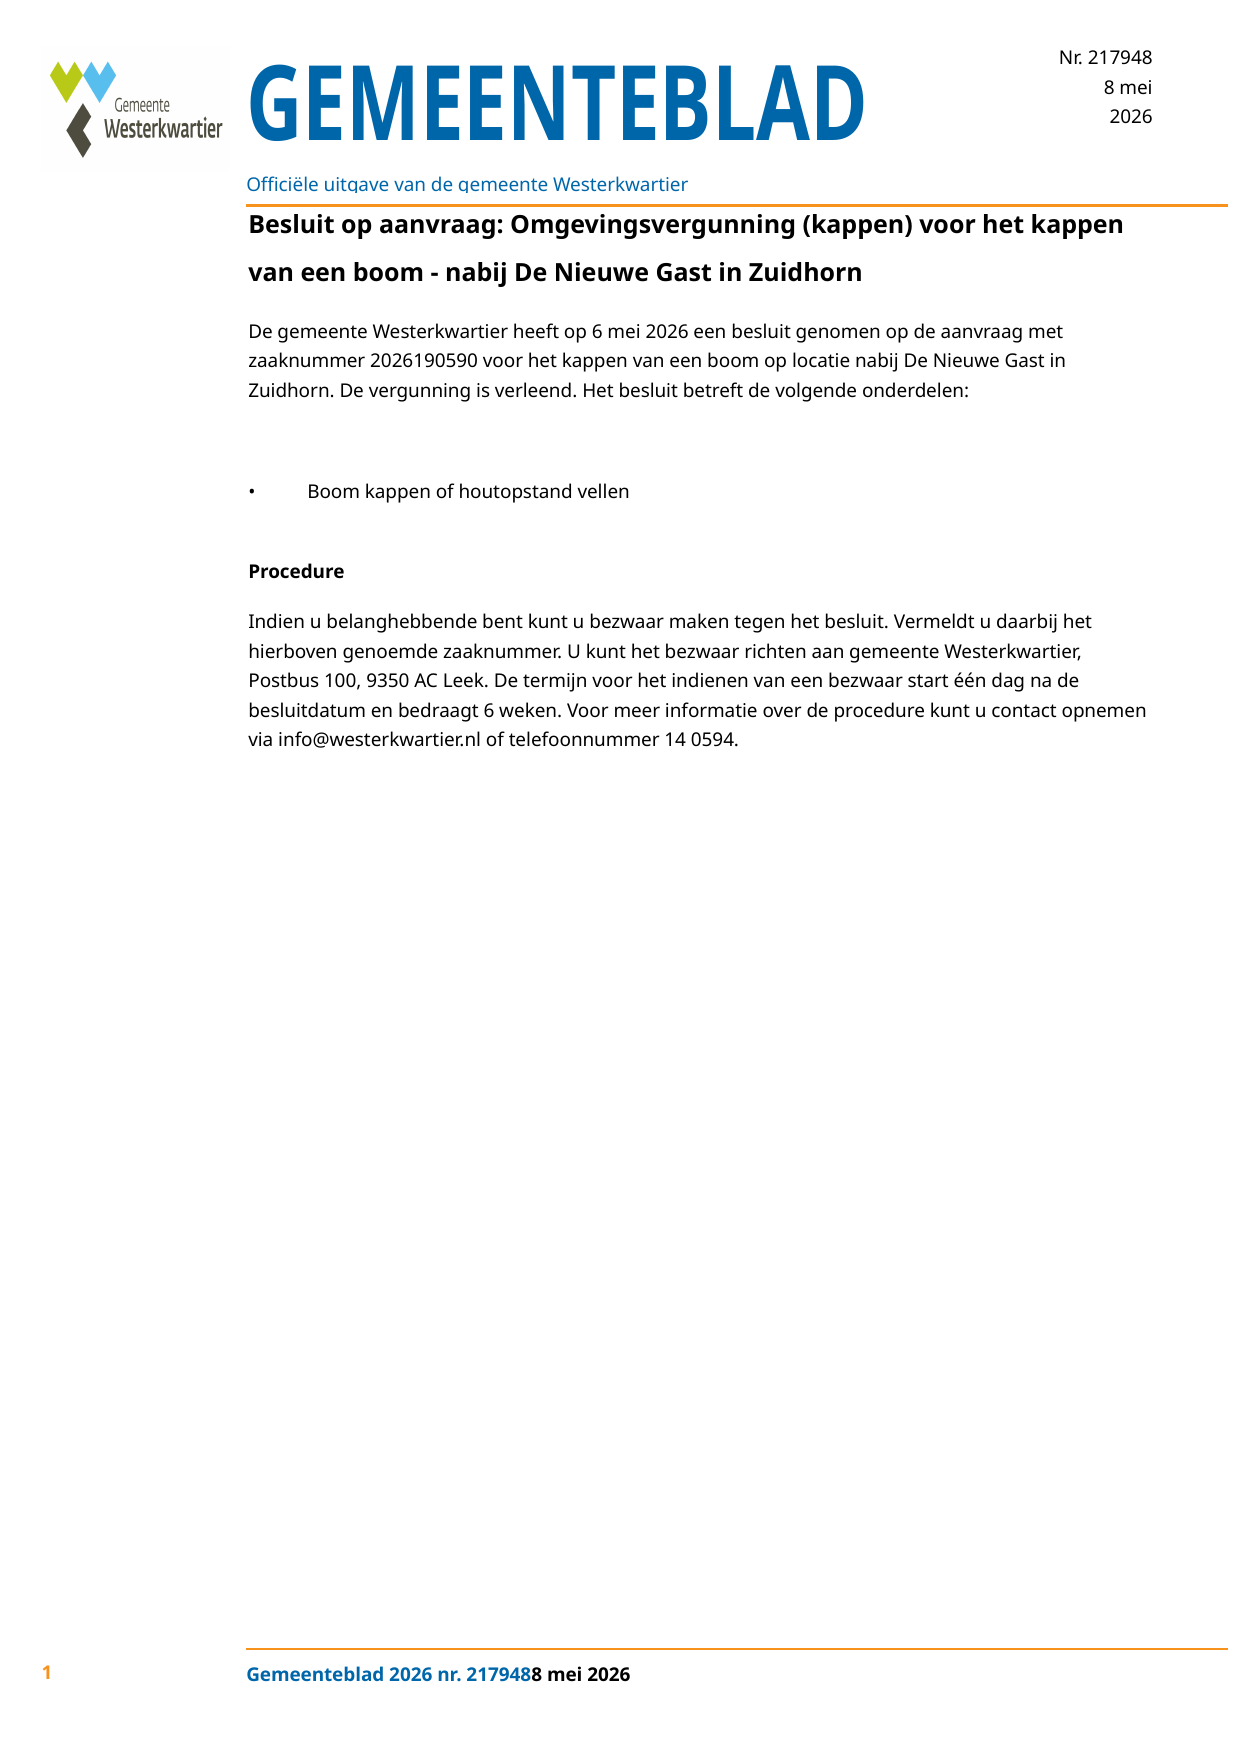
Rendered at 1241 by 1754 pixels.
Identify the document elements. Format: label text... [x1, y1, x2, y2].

text Procedure [248, 558, 1152, 584]
text Besluit op aanvraag: Omgevingsvergunning (kappen) voor het kappen van een boom - nabij De Nieuwe Gast in Zuidhorn [248, 207, 1152, 288]
picture [41, 47, 231, 172]
text Indien u belanghebbende bent kunt u bezwaar maken tegen het besluit. Vermeldt u daarbij het hierboven genoemde zaaknummer. U kunt het bezwaar richten aan gemeente Westerkwartier, Postbus 100, 9350 AC Leek. De termijn voor het indienen van een bezwaar start één dag na de besluitdatum en bedraagt 6 weken. Voor meer informatie over de procedure kunt u contact opnemen via info@westerkwartier.nl of telefoonnummer 14 0594. [248, 608, 1152, 752]
list Boom kappen of houtopstand vellen [248, 478, 1152, 504]
text De gemeente Westerkwartier heeft op 6 mei 2026 een besluit genomen op de aanvraag met zaaknummer 2026190590 voor het kappen van een boom op locatie nabij De Nieuwe Gast in Zuidhorn. De vergunning is verleend. Het besluit betreft de volgende onderdelen: [248, 318, 1152, 403]
